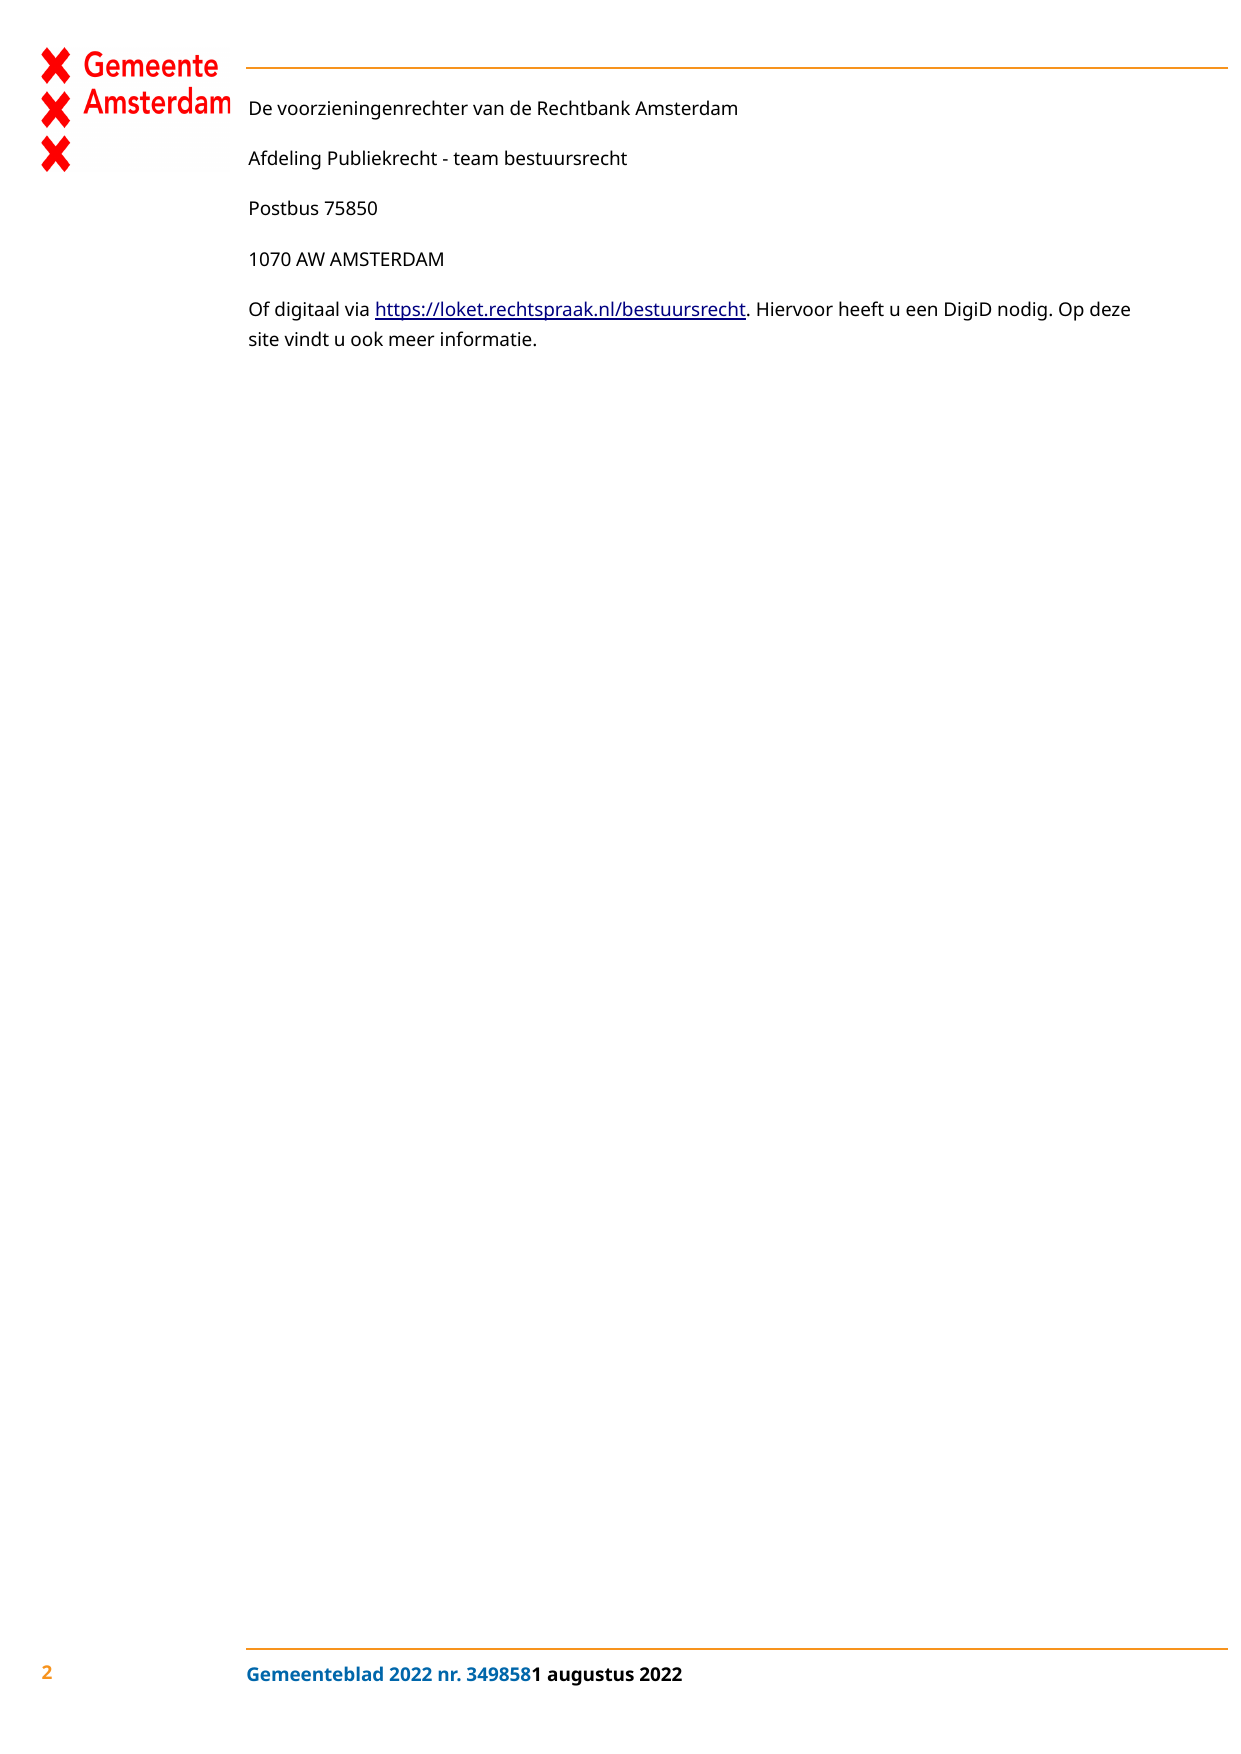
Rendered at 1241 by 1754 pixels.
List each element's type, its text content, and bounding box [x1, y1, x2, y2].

text De voorzieningenrechter van de Rechtbank Amsterdam [248, 95, 1152, 121]
picture [41, 47, 231, 172]
text Postbus 75850 [248, 196, 1152, 221]
text Of digitaal via https://loket.rechtspraak.nl/bestuursrecht. Hiervoor heeft u een DigiD nodig. Op deze site vindt u ook meer informatie. [248, 296, 1152, 352]
text Afdeling Publiekrecht - team bestuursrecht [248, 145, 1152, 171]
text 1070 AW AMSTERDAM [248, 246, 1152, 272]
